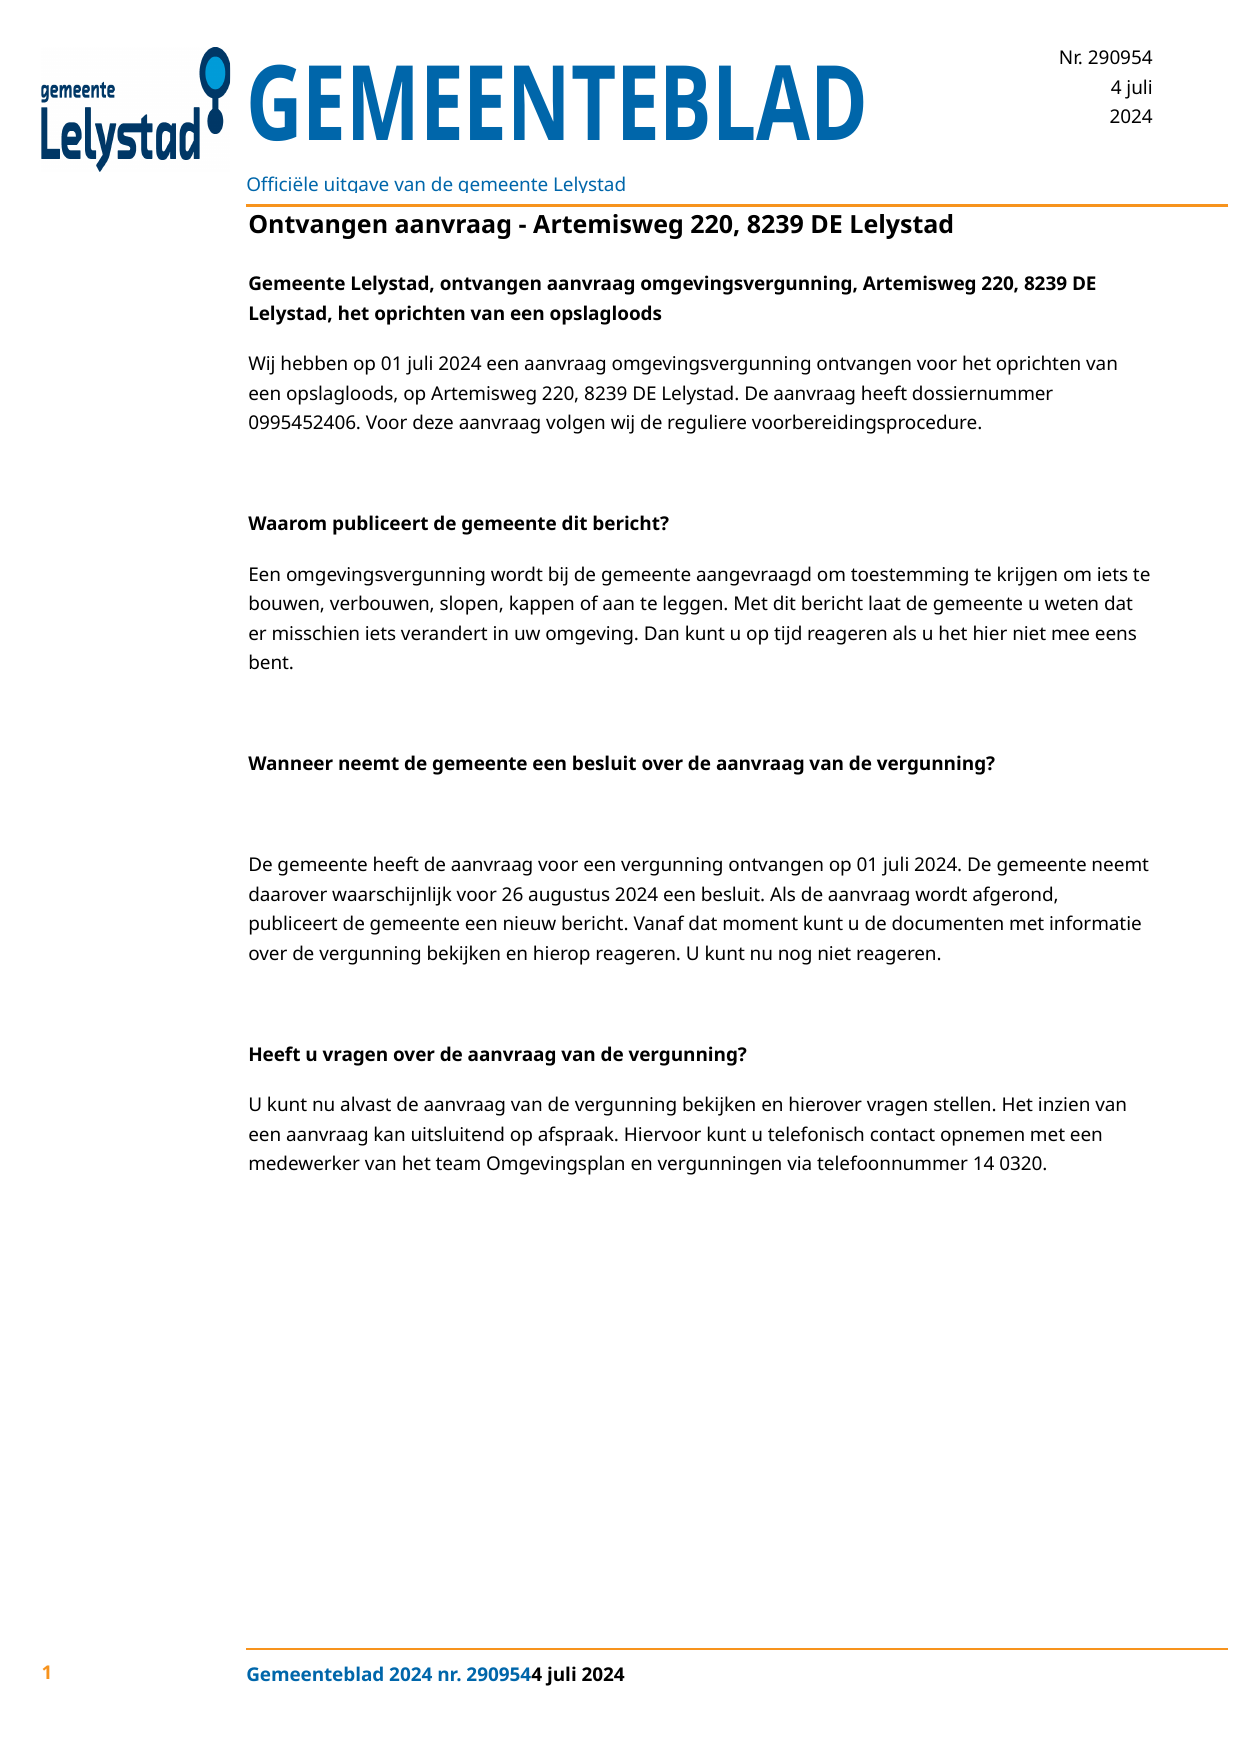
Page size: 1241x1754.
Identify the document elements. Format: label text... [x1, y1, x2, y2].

text Waarom publiceert de gemeente dit bericht? [248, 510, 1152, 536]
text U kunt nu alvast de aanvraag van de vergunning bekijken en hierover vragen stellen. Het inzien van een aanvraag kan uitsluitend op afspraak. Hiervoor kunt u telefonisch contact opnemen met een medewerker van het team Omgevingsplan en vergunningen via telefoonnummer 14 0320. [248, 1091, 1152, 1176]
text Gemeente Lelystad, ontvangen aanvraag omgevingsvergunning, Artemisweg 220, 8239 DE Lelystad, het oprichten van een opslagloods [248, 270, 1152, 326]
text De gemeente heeft de aanvraag voor een vergunning ontvangen op 01 juli 2024. De gemeente neemt daarover waarschijnlijk voor 26 augustus 2024 een besluit. Als de aanvraag wordt afgerond, publiceert de gemeente een nieuw bericht. Vanaf dat moment kunt u de documenten met informatie over de vergunning bekijken en hierop reageren. U kunt nu nog niet reageren. [248, 851, 1152, 966]
text Heeft u vragen over de aanvraag van de vergunning? [248, 1041, 1152, 1066]
text Een omgevingsvergunning wordt bij de gemeente aangevraagd om toestemming te krijgen om iets te bouwen, verbouwen, slopen, kappen of aan te leggen. Met dit bericht laat de gemeente u weten dat er misschien iets verandert in uw omgeving. Dan kunt u op tijd reageren als u het hier niet mee eens bent. [248, 561, 1152, 675]
text Wij hebben op 01 juli 2024 een aanvraag omgevingsvergunning ontvangen voor het oprichten van een opslagloods, op Artemisweg 220, 8239 DE Lelystad. De aanvraag heeft dossiernummer 0995452406. Voor deze aanvraag volgen wij de reguliere voorbereidingsprocedure. [248, 350, 1152, 435]
text Wanneer neemt de gemeente een besluit over de aanvraag van de vergunning? [248, 750, 1152, 776]
text Ontvangen aanvraag - Artemisweg 220, 8239 DE Lelystad [248, 207, 1152, 241]
picture [41, 47, 231, 172]
